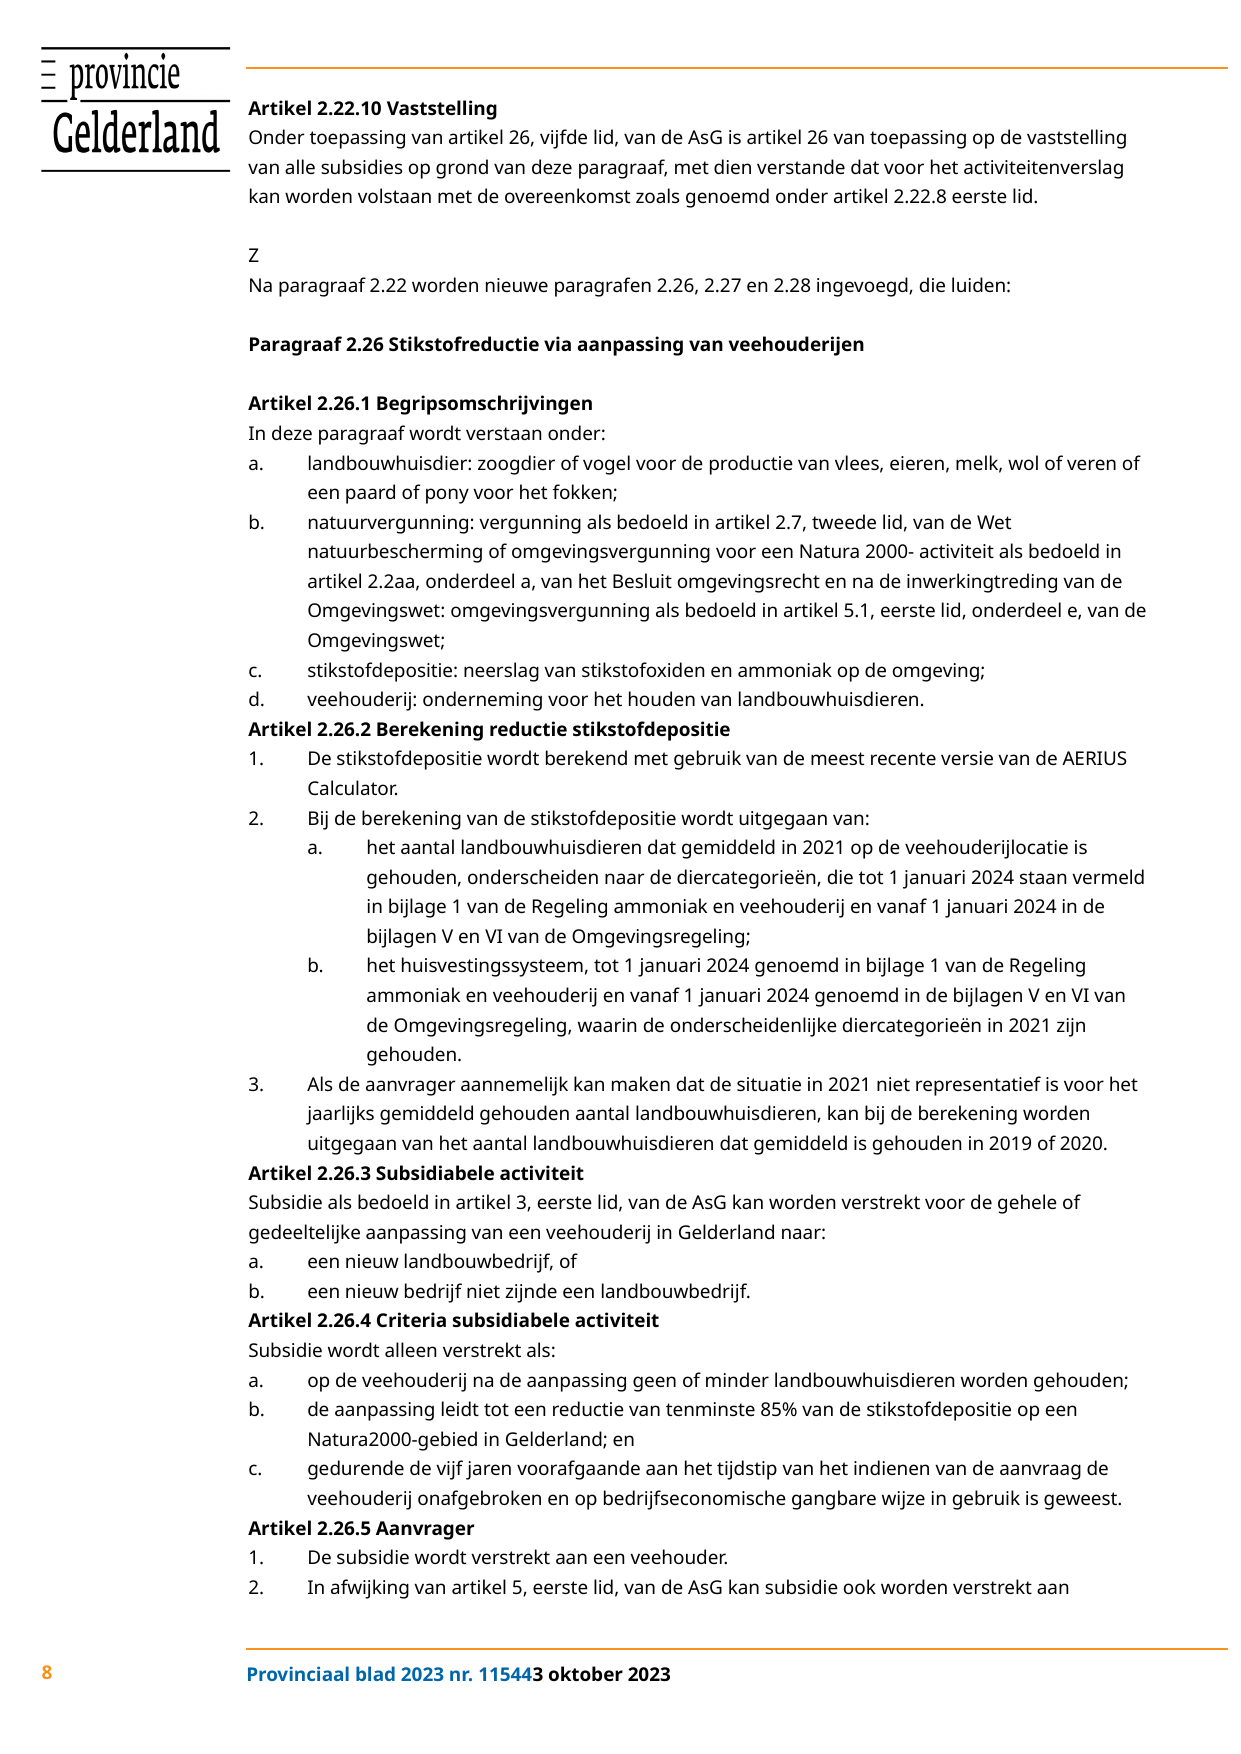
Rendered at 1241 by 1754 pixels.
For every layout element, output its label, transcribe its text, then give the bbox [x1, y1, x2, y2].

list een nieuw bedrijf niet zijnde een landbouwbedrijf. [248, 1278, 1152, 1304]
text Artikel 2.26.1 Begripsomschrijvingen [248, 391, 1152, 416]
list stikstofdepositie: neerslag van stikstofoxiden en ammoniak op de omgeving; [248, 657, 1152, 683]
text Artikel 2.26.2 Berekening reductie stikstofdepositie [248, 716, 1152, 742]
text Artikel 2.26.3 Subsidiabele activiteit [248, 1160, 1152, 1186]
list landbouwhuisdier: zoogdier of vogel voor de productie van vlees, eieren, melk, wol of veren of een paard of pony voor het fokken; [248, 450, 1152, 505]
list veehouderij: onderneming voor het houden van landbouwhuisdieren. [248, 686, 1152, 712]
list een nieuw landbouwbedrijf, of [248, 1248, 1152, 1274]
list Bij de berekening van de stikstofdepositie wordt uitgegaan van: [248, 805, 1152, 831]
list De subsidie wordt verstrekt aan een veehouder. [248, 1544, 1152, 1570]
text Na paragraaf 2.22 worden nieuwe paragrafen 2.26, 2.27 en 2.28 ingevoegd, die luiden: [248, 272, 1152, 298]
picture [41, 47, 231, 172]
list de aanpassing leidt tot een reductie van tenminste 85% van de stikstofdepositie op een Natura2000-gebied in Gelderland; en [248, 1396, 1152, 1452]
list op de veehouderij na de aanpassing geen of minder landbouwhuisdieren worden gehouden; [248, 1367, 1152, 1393]
list gedurende de vijf jaren voorafgaande aan het tijdstip van het indienen van de aanvraag de veehouderij onafgebroken en op bedrijfseconomische gangbare wijze in gebruik is geweest. [248, 1456, 1152, 1511]
text Z [248, 243, 1152, 268]
list het huisvestingssysteem, tot 1 januari 2024 genoemd in bijlage 1 van de Regeling ammoniak en veehouderij en vanaf 1 januari 2024 genoemd in de bijlagen V en VI van de Omgevingsregeling, waarin de onderscheidenlijke diercategorieën in 2021 zijn gehouden. [307, 953, 1152, 1067]
text Onder toepassing van artikel 26, vijfde lid, van de AsG is artikel 26 van toepassing op de vaststelling van alle subsidies op grond van deze paragraaf, met dien verstande dat voor het activiteitenverslag kan worden volstaan met de overeenkomst zoals genoemd onder artikel 2.22.8 eerste lid. [248, 124, 1152, 209]
text Paragraaf 2.26 Stikstofreductie via aanpassing van veehouderijen [248, 331, 1152, 357]
text Subsidie als bedoeld in artikel 3, eerste lid, van de AsG kan worden verstrekt voor de gehele of gedeeltelijke aanpassing van een veehouderij in Gelderland naar: [248, 1189, 1152, 1245]
text Artikel 2.26.4 Criteria subsidiabele activiteit [248, 1308, 1152, 1333]
list De stikstofdepositie wordt berekend met gebruik van de meest recente versie van de AERIUS Calculator. [248, 746, 1152, 801]
list het aantal landbouwhuisdieren dat gemiddeld in 2021 op de veehouderijlocatie is gehouden, onderscheiden naar de diercategorieën, die tot 1 januari 2024 staan vermeld in bijlage 1 van de Regeling ammoniak en veehouderij en vanaf 1 januari 2024 in de bijlagen V en VI van de Omgevingsregeling; [307, 834, 1152, 949]
text Artikel 2.22.10 Vaststelling [248, 95, 1152, 121]
text Subsidie wordt alleen verstrekt als: [248, 1337, 1152, 1363]
list Als de aanvrager aannemelijk kan maken dat de situatie in 2021 niet representatief is voor het jaarlijks gemiddeld gehouden aantal landbouwhuisdieren, kan bij de berekening worden uitgegaan van het aantal landbouwhuisdieren dat gemiddeld is gehouden in 2019 of 2020. [248, 1071, 1152, 1156]
list In afwijking van artikel 5, eerste lid, van de AsG kan subsidie ook worden verstrekt aan [248, 1574, 1152, 1600]
text In deze paragraaf wordt verstaan onder: [248, 420, 1152, 446]
text Artikel 2.26.5 Aanvrager [248, 1515, 1152, 1541]
list natuurvergunning: vergunning als bedoeld in artikel 2.7, tweede lid, van de Wet natuurbescherming of omgevingsvergunning voor een Natura 2000- activiteit als bedoeld in artikel 2.2aa, onderdeel a, van het Besluit omgevingsrecht en na de inwerkingtreding van de Omgevingswet: omgevingsvergunning als bedoeld in artikel 5.1, eerste lid, onderdeel e, van de Omgevingswet; [248, 509, 1152, 653]
